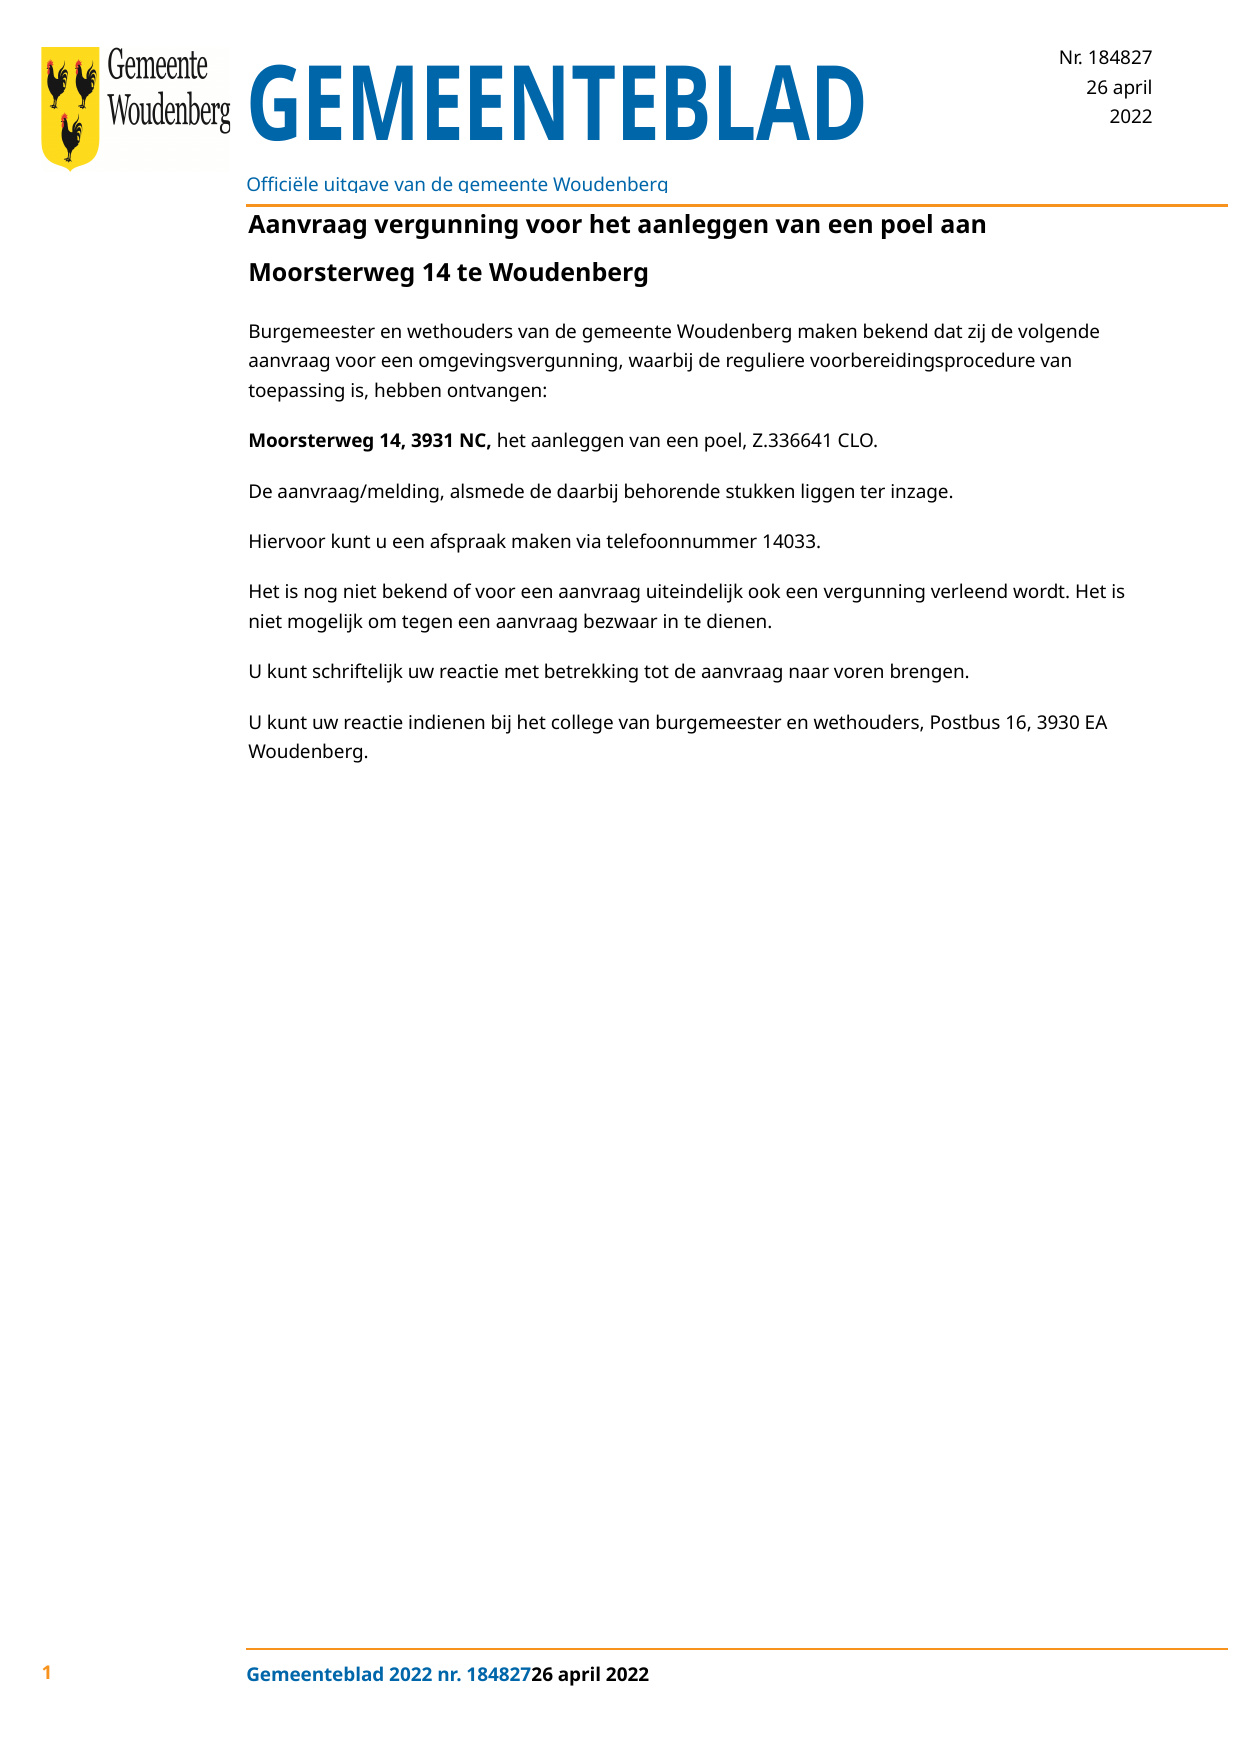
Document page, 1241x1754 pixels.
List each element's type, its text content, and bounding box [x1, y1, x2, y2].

text Moorsterweg 14, 3931 NC, het aanleggen van een poel, Z.336641 CLO. [248, 427, 1152, 453]
text U kunt schriftelijk uw reactie met betrekking tot de aanvraag naar voren brengen. [248, 659, 1152, 684]
text De aanvraag/melding, alsmede de daarbij behorende stukken liggen ter inzage. [248, 478, 1152, 504]
text Het is nog niet bekend of voor een aanvraag uiteindelijk ook een vergunning verleend wordt. Het is niet mogelijk om tegen een aanvraag bezwaar in te dienen. [248, 579, 1152, 634]
text U kunt uw reactie indienen bij het college van burgemeester en wethouders, Postbus 16, 3930 EA Woudenberg. [248, 709, 1152, 764]
text Hiervoor kunt u een afspraak maken via telefoonnummer 14033. [248, 528, 1152, 554]
text Burgemeester en wethouders van de gemeente Woudenberg maken bekend dat zij de volgende aanvraag voor een omgevingsvergunning, waarbij de reguliere voorbereidingsprocedure van toepassing is, hebben ontvangen: [248, 318, 1152, 403]
picture [41, 47, 231, 172]
text Aanvraag vergunning voor het aanleggen van een poel aan Moorsterweg 14 te Woudenberg [248, 207, 1152, 288]
